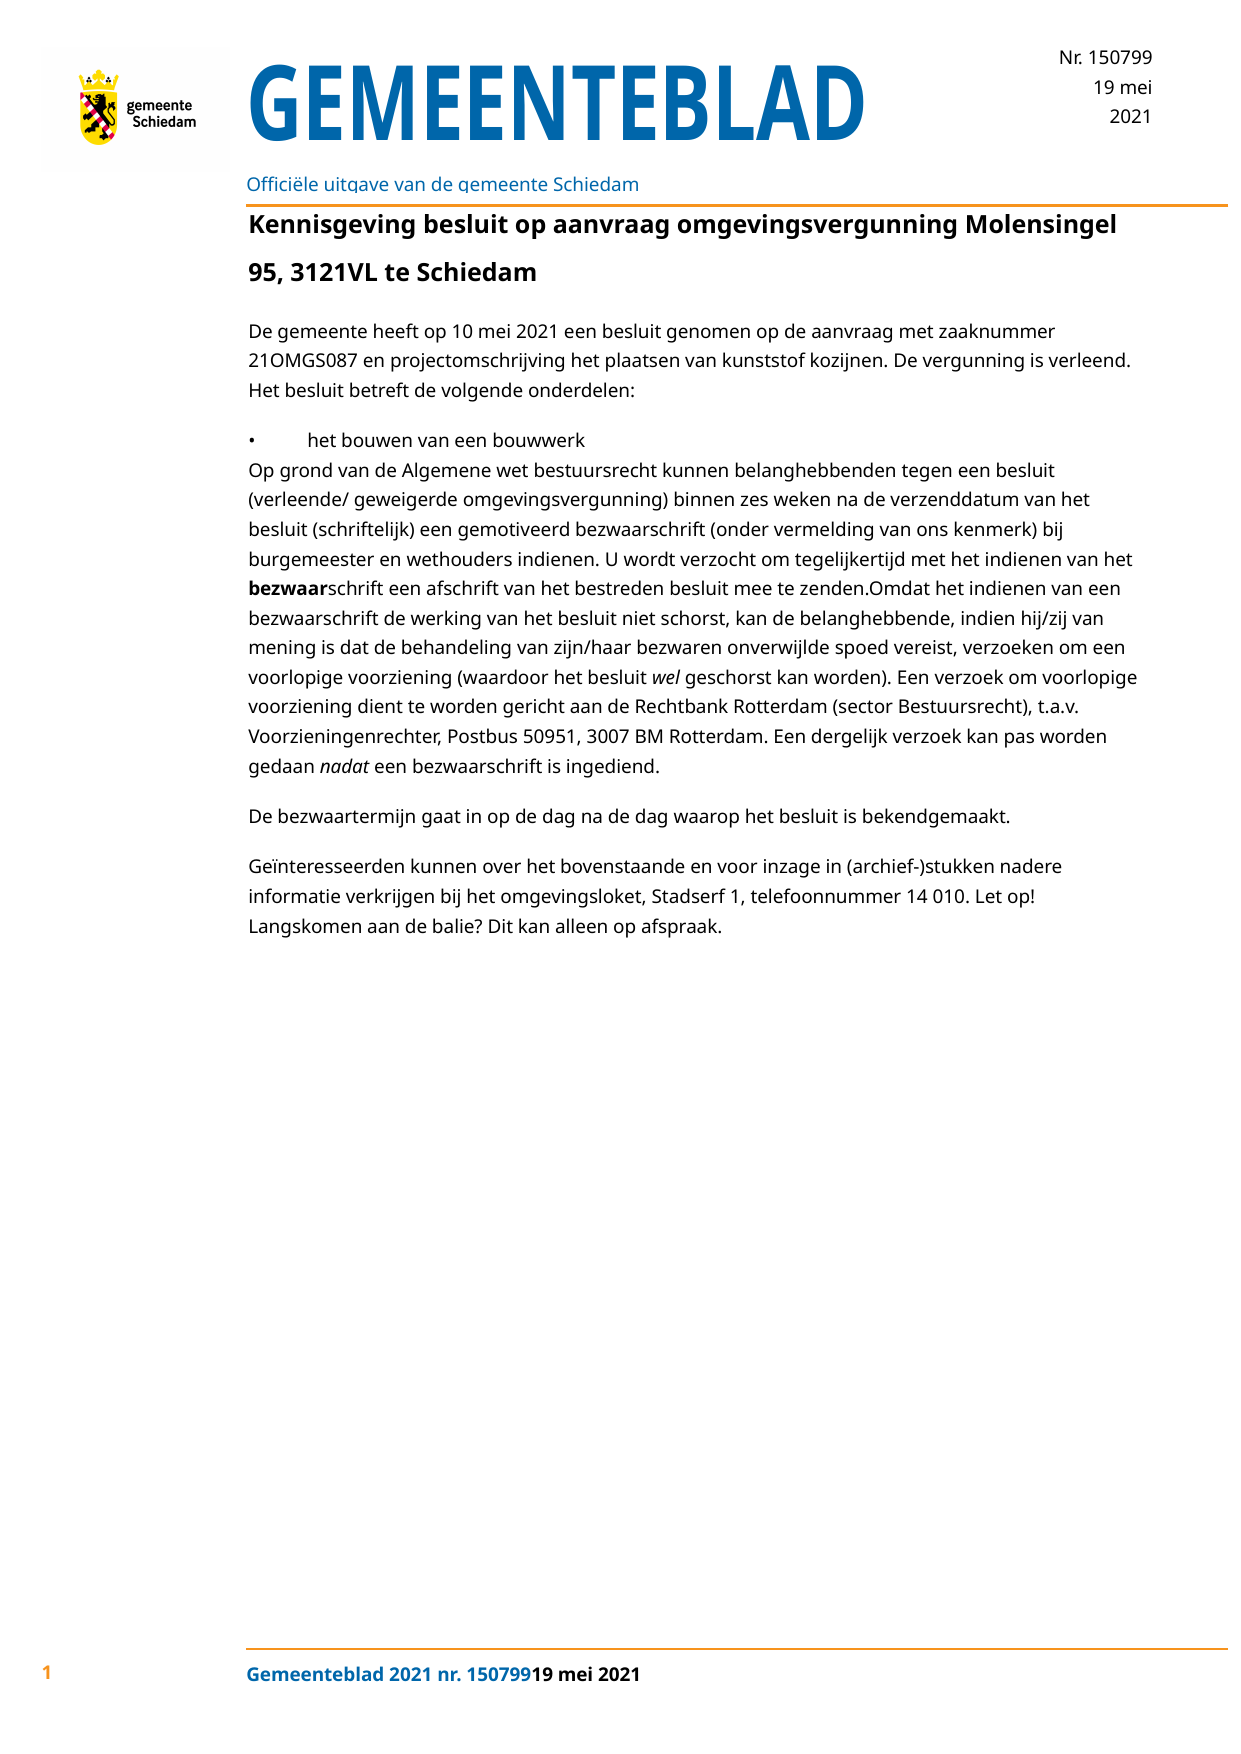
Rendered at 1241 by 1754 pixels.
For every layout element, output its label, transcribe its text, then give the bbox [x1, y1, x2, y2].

picture [41, 47, 231, 172]
text De bezwaartermijn gaat in op de dag na de dag waarop het besluit is bekendgemaakt. [248, 803, 1152, 829]
text Op grond van de Algemene wet bestuursrecht kunnen belanghebbenden tegen een besluit (verleende/ geweigerde omgevingsvergunning) binnen zes weken na de verzenddatum van het besluit (schriftelijk) een gemotiveerd bezwaarschrift (onder vermelding van ons kenmerk) bij burgemeester en wethouders indienen. U wordt verzocht om tegelijkertijd met het indienen van het bezwaarschrift een afschrift van het bestreden besluit mee te zenden.Omdat het indienen van een bezwaarschrift de werking van het besluit niet schorst, kan de belanghebbende, indien hij/zij van mening is dat de behandeling van zijn/haar bezwaren onverwijlde spoed vereist, verzoeken om een voorlopige voorziening (waardoor het besluit wel geschorst kan worden). Een verzoek om voorlopige voorziening dient te worden gericht aan de Rechtbank Rotterdam (sector Bestuursrecht), t.a.v. Voorzieningenrechter, Postbus 50951, 3007 BM Rotterdam. Een dergelijk verzoek kan pas worden gedaan nadat een bezwaarschrift is ingediend. [248, 457, 1152, 779]
list het bouwen van een bouwwerk [248, 427, 1152, 453]
text De gemeente heeft op 10 mei 2021 een besluit genomen op de aanvraag met zaaknummer 21OMGS087 en projectomschrijving het plaatsen van kunststof kozijnen. De vergunning is verleend. Het besluit betreft de volgende onderdelen: [248, 318, 1152, 403]
text Geïnteresseerden kunnen over het bovenstaande en voor inzage in (archief-)stukken nadere informatie verkrijgen bij het omgevingsloket, Stadserf 1, telefoonnummer 14 010. Let op! Langskomen aan de balie? Dit kan alleen op afspraak. [248, 854, 1152, 939]
text Kennisgeving besluit op aanvraag omgevingsvergunning Molensingel 95, 3121VL te Schiedam [248, 207, 1152, 288]
